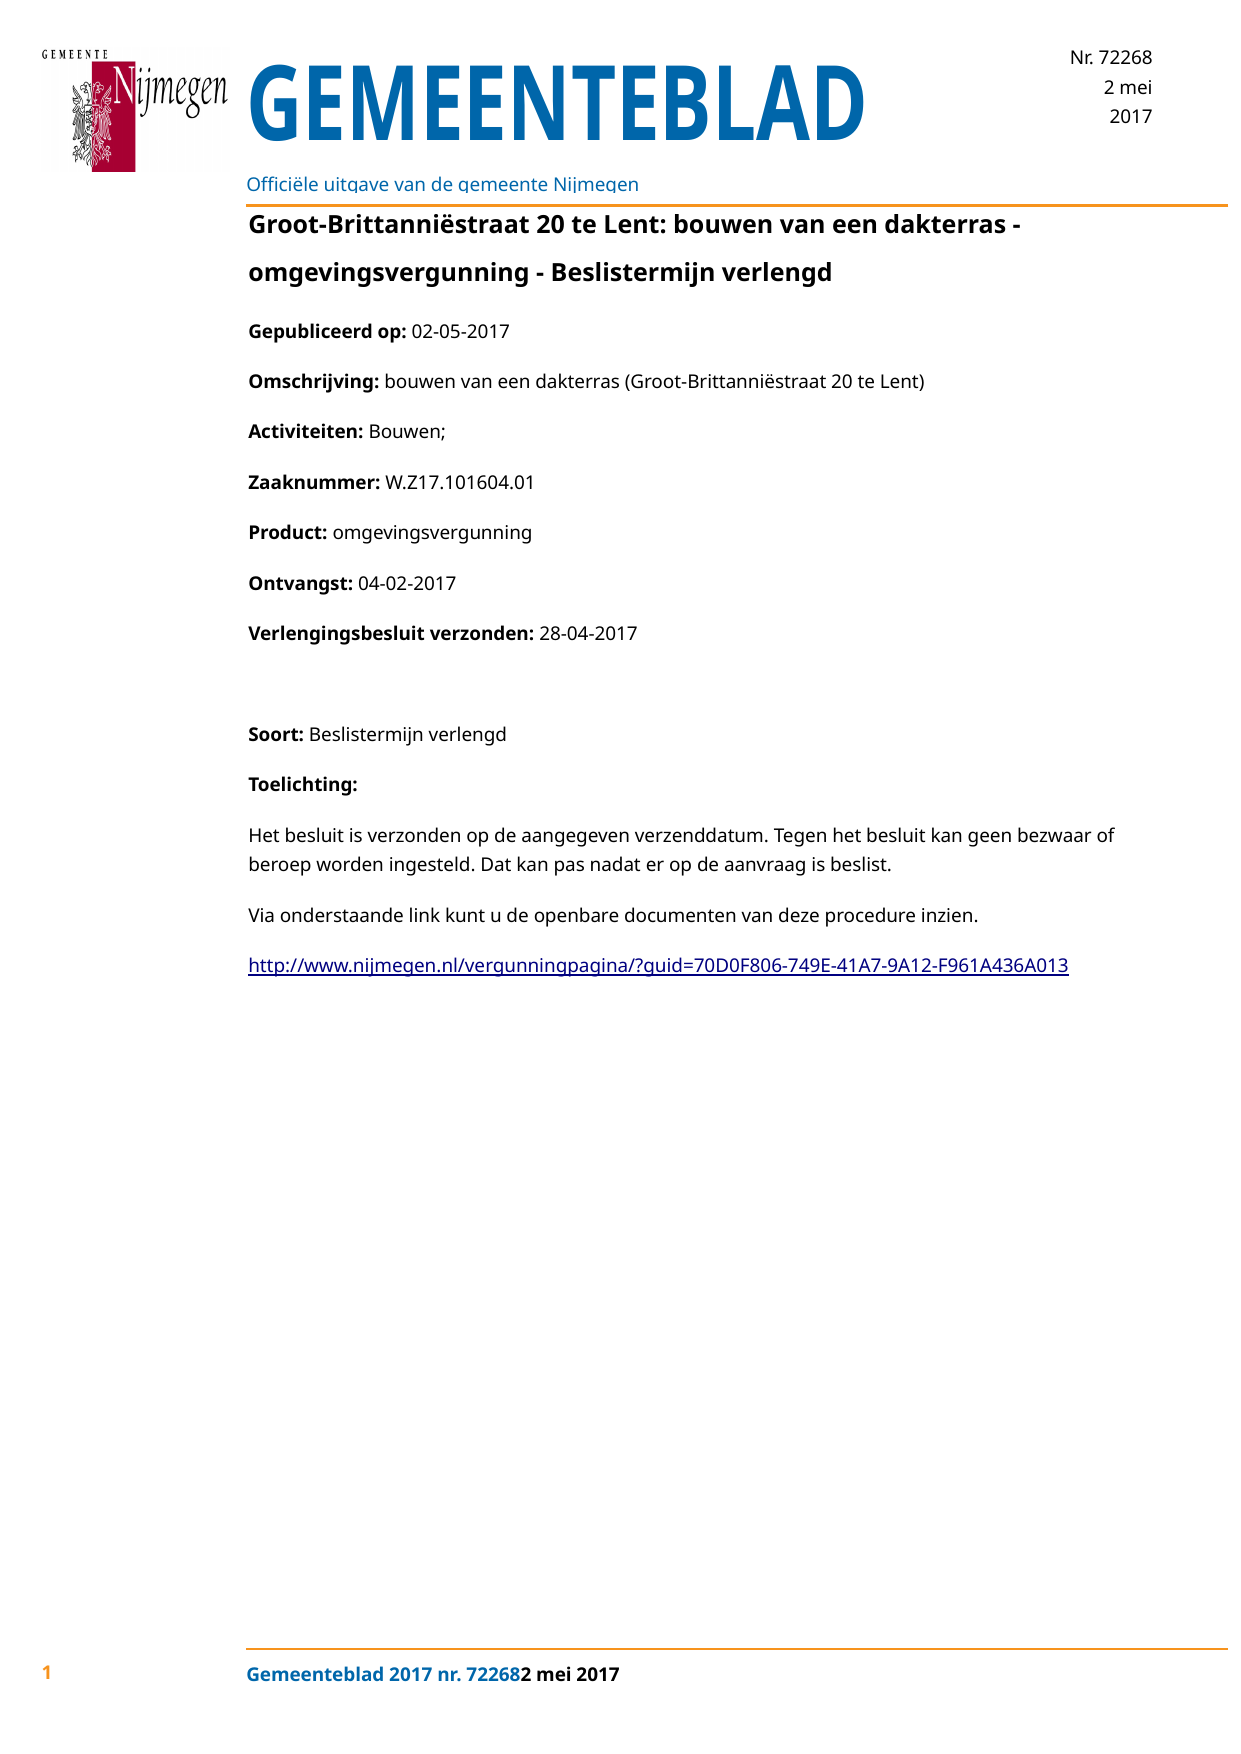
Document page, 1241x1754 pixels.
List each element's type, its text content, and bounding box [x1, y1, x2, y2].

text Verlengingsbesluit verzonden: 28-04-2017 [248, 620, 1152, 646]
text Omschrijving: bouwen van een dakterras (Groot-Brittanniëstraat 20 te Lent) [248, 368, 1152, 394]
text Activiteiten: Bouwen; [248, 419, 1152, 444]
text http://www.nijmegen.nl/vergunningpagina/?guid=70D0F806-749E-41A7-9A12-F961A436A013 [248, 952, 1152, 978]
text Groot-Brittanniëstraat 20 te Lent: bouwen van een dakterras - omgevingsvergunning - Beslistermijn verlengd [248, 207, 1152, 288]
text Ontvangst: 04-02-2017 [248, 570, 1152, 596]
text Gepubliceerd op: 02-05-2017 [248, 318, 1152, 344]
text Zaaknummer: W.Z17.101604.01 [248, 469, 1152, 495]
text Product: omgevingsvergunning [248, 519, 1152, 545]
text Het besluit is verzonden op de aangegeven verzenddatum. Tegen het besluit kan geen bezwaar of beroep worden ingesteld. Dat kan pas nadat er op de aanvraag is beslist. [248, 822, 1152, 877]
text Toelichting: [248, 772, 1152, 797]
picture [41, 47, 231, 172]
text Via onderstaande link kunt u de openbare documenten van deze procedure inzien. [248, 902, 1152, 928]
text Soort: Beslistermijn verlengd [248, 721, 1152, 747]
